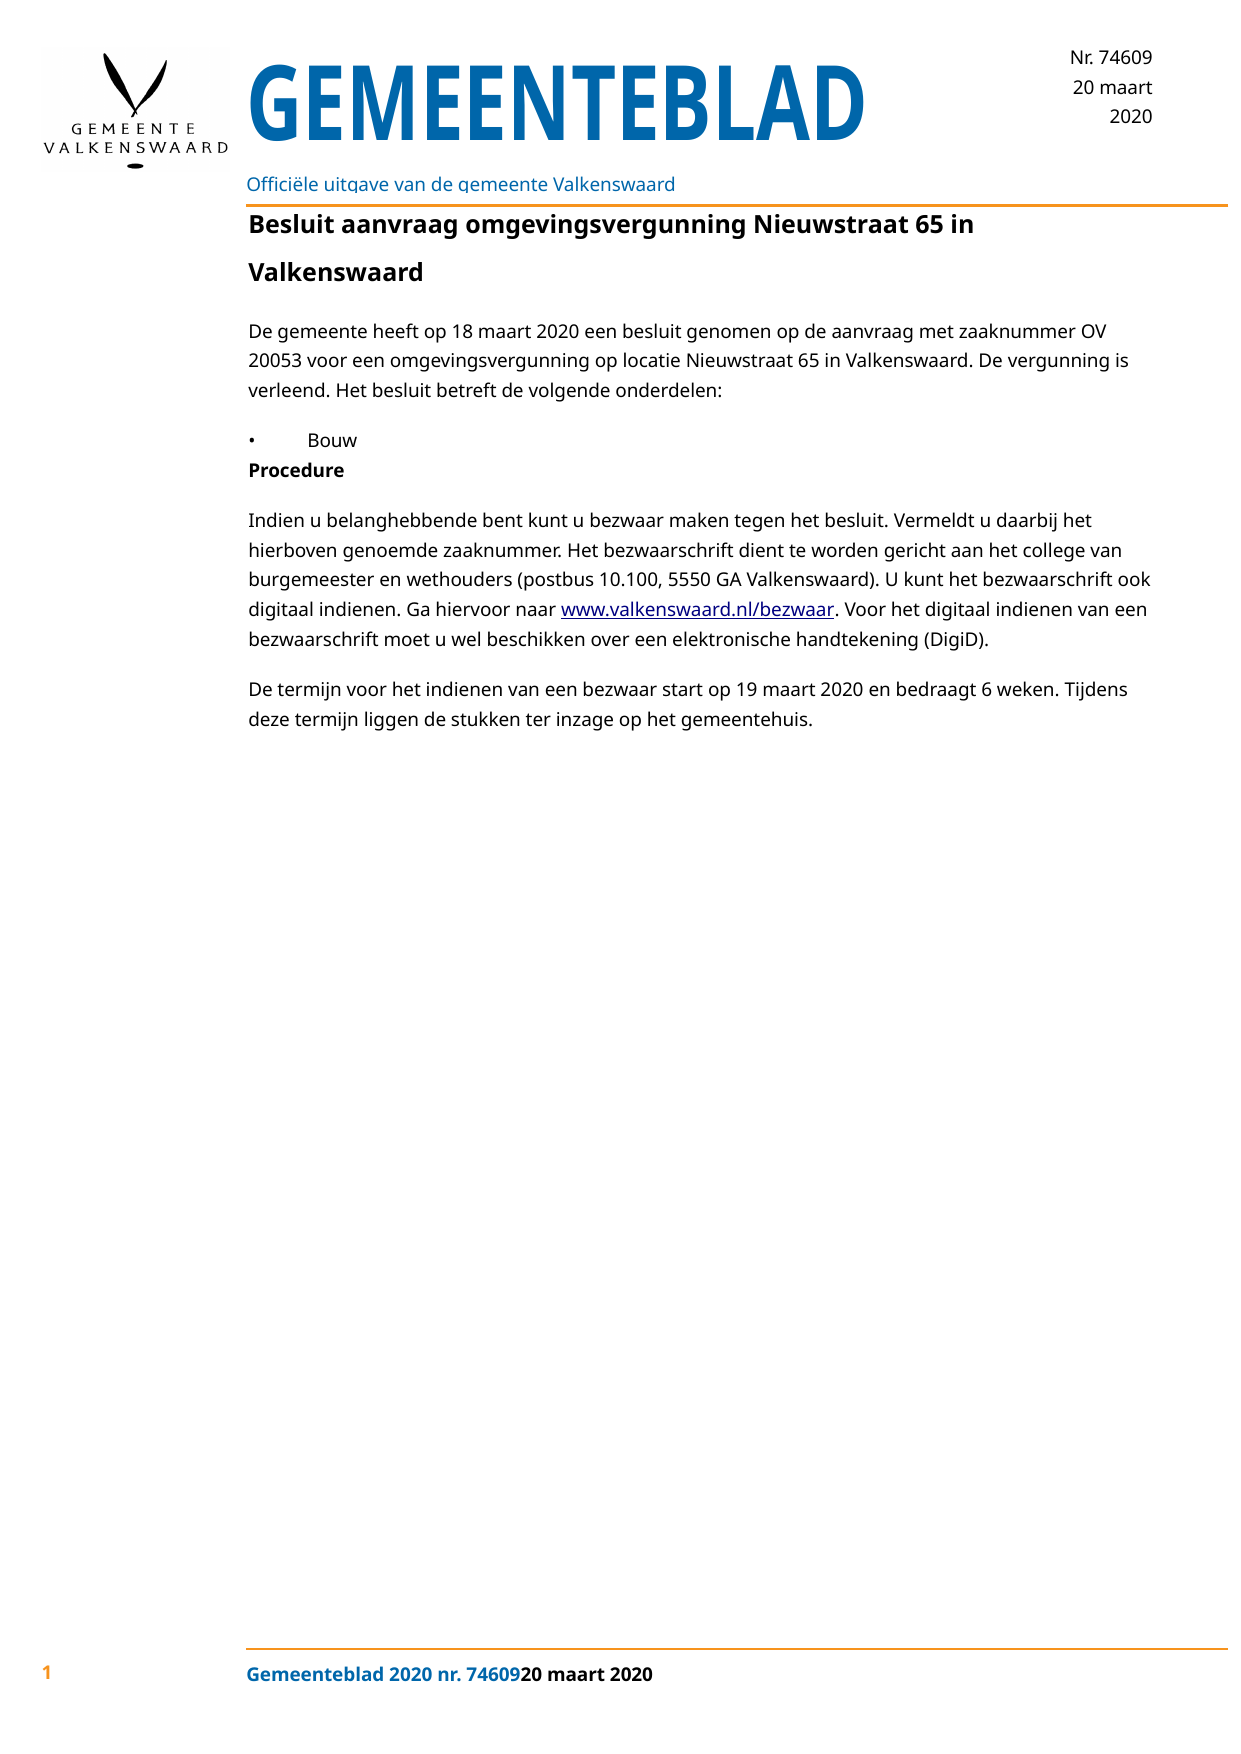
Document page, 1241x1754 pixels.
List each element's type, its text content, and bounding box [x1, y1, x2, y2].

picture [41, 47, 231, 172]
text De termijn voor het indienen van een bezwaar start op 19 maart 2020 en bedraagt 6 weken. Tijdens deze termijn liggen de stukken ter inzage op het gemeentehuis. [248, 676, 1152, 732]
text De gemeente heeft op 18 maart 2020 een besluit genomen op de aanvraag met zaaknummer OV 20053 voor een omgevingsvergunning op locatie Nieuwstraat 65 in Valkenswaard. De vergunning is verleend. Het besluit betreft de volgende onderdelen: [248, 318, 1152, 403]
text Procedure [248, 457, 1152, 483]
text Besluit aanvraag omgevingsvergunning Nieuwstraat 65 in Valkenswaard [248, 207, 1152, 288]
list Bouw [248, 427, 1152, 453]
text Indien u belanghebbende bent kunt u bezwaar maken tegen het besluit. Vermeldt u daarbij het hierboven genoemde zaaknummer. Het bezwaarschrift dient te worden gericht aan het college van burgemeester en wethouders (postbus 10.100, 5550 GA Valkenswaard). U kunt het bezwaarschrift ook digitaal indienen. Ga hiervoor naar www.valkenswaard.nl/bezwaar. Voor het digitaal indienen van een bezwaarschrift moet u wel beschikken over een elektronische handtekening (DigiD). [248, 507, 1152, 652]
